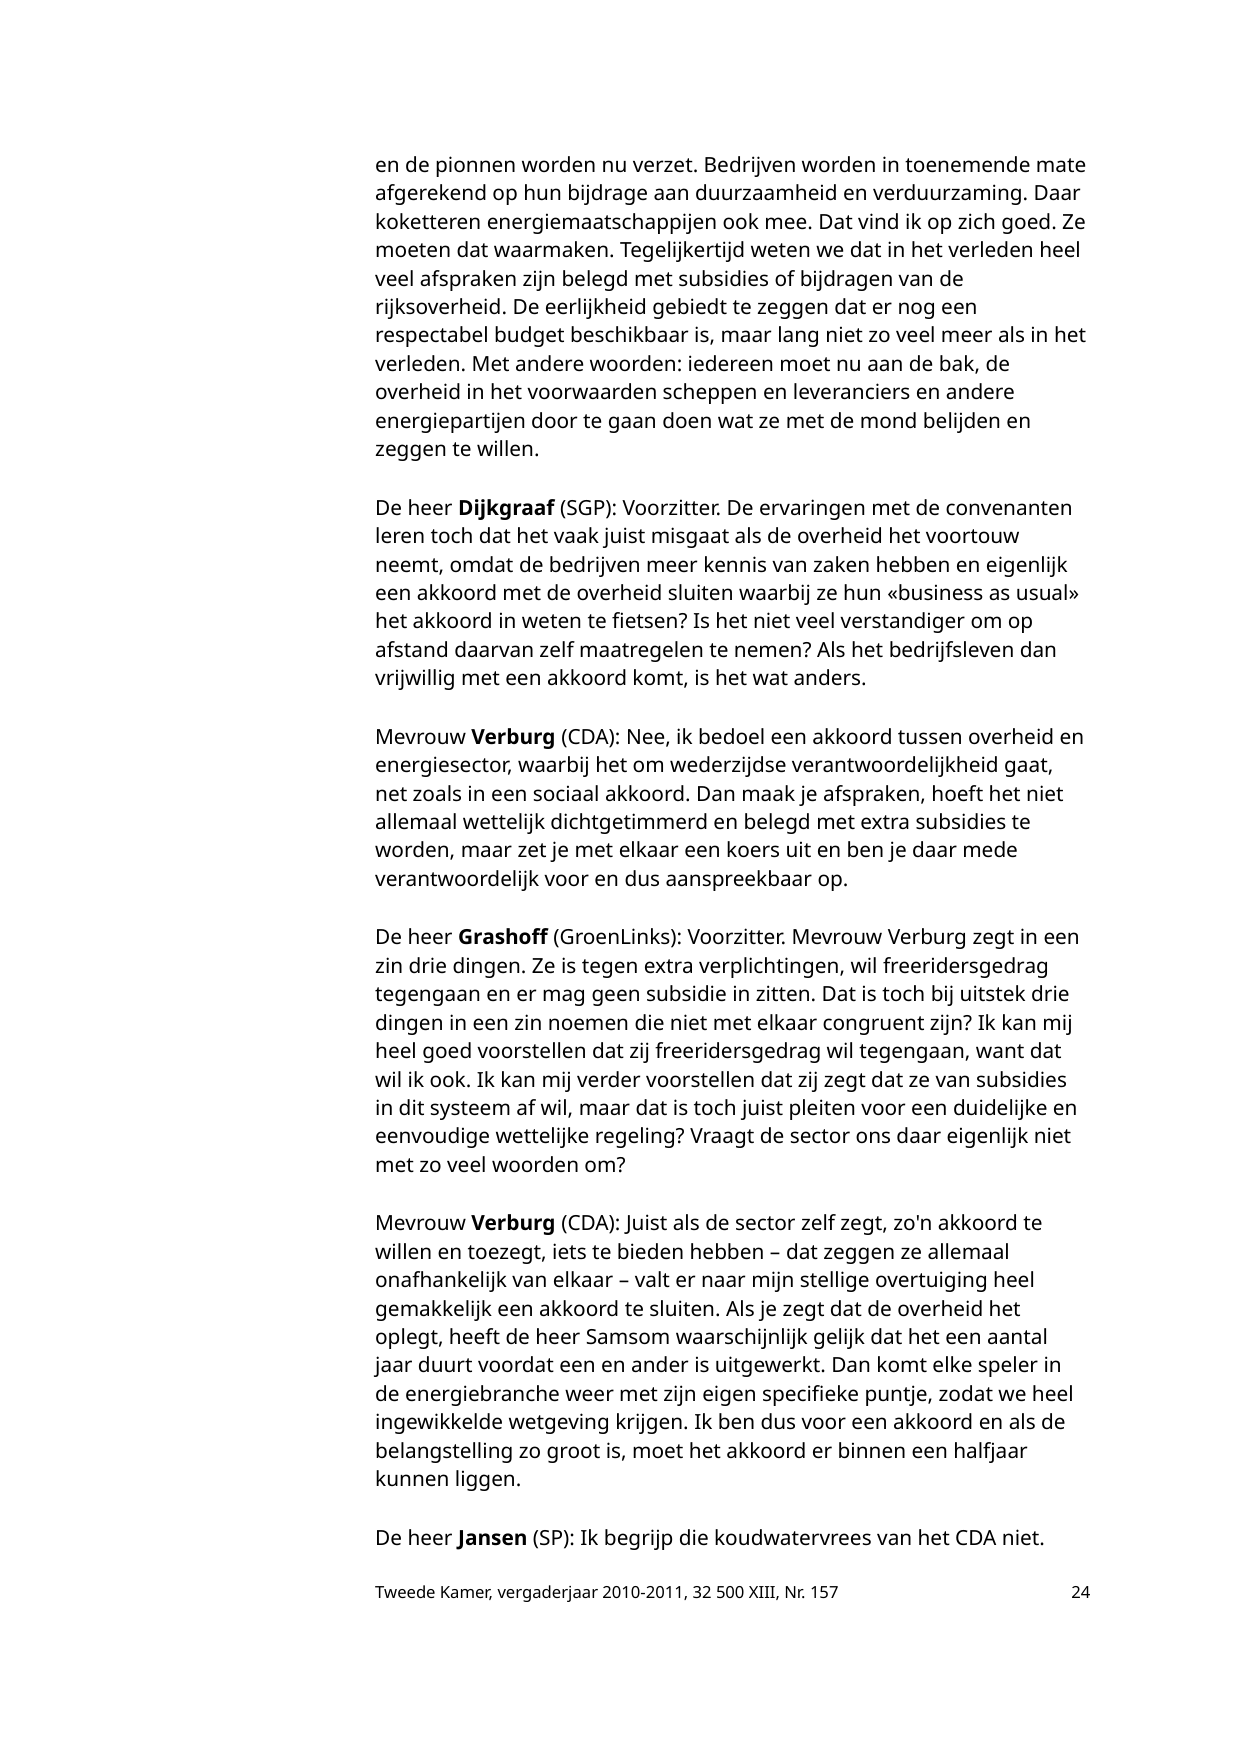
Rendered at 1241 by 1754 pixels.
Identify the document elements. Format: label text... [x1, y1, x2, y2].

text De heer Jansen (SP): Ik begrijp die koudwatervrees van het CDA niet. [375, 1523, 1090, 1551]
text en de pionnen worden nu verzet. Bedrijven worden in toenemende mate afgerekend op hun bijdrage aan duurzaamheid en verduurzaming. Daar koketteren energiemaatschappijen ook mee. Dat vind ik op zich goed. Ze moeten dat waarmaken. Tegelijkertijd weten we dat in het verleden heel veel afspraken zijn belegd met subsidies of bijdragen van de rijksoverheid. De eerlijkheid gebiedt te zeggen dat er nog een respectabel budget beschikbaar is, maar lang niet zo veel meer als in het verleden. Met andere woorden: iedereen moet nu aan de bak, de overheid in het voorwaarden scheppen en leveranciers en andere energiepartijen door te gaan doen wat ze met de mond belijden en zeggen te willen. [375, 150, 1090, 463]
text Mevrouw Verburg (CDA): Juist als de sector zelf zegt, zo'n akkoord te willen en toezegt, iets te bieden hebben – dat zeggen ze allemaal onafhankelijk van elkaar – valt er naar mijn stellige overtuiging heel gemakkelijk een akkoord te sluiten. Als je zegt dat de overheid het oplegt, heeft de heer Samsom waarschijnlijk gelijk dat het een aantal jaar duurt voordat een en ander is uitgewerkt. Dan komt elke speler in de energiebranche weer met zijn eigen specifieke puntje, zodat we heel ingewikkelde wetgeving krijgen. Ik ben dus voor een akkoord en als de belangstelling zo groot is, moet het akkoord er binnen een halfjaar kunnen liggen. [375, 1208, 1090, 1493]
text De heer Grashoff (GroenLinks): Voorzitter. Mevrouw Verburg zegt in een zin drie dingen. Ze is tegen extra verplichtingen, wil freeridersgedrag tegengaan en er mag geen subsidie in zitten. Dat is toch bij uitstek drie dingen in een zin noemen die niet met elkaar congruent zijn? Ik kan mij heel goed voorstellen dat zij freeridersgedrag wil tegengaan, want dat wil ik ook. Ik kan mij verder voorstellen dat zij zegt dat ze van subsidies in dit systeem af wil, maar dat is toch juist pleiten voor een duidelijke en eenvoudige wettelijke regeling? Vraagt de sector ons daar eigenlijk niet met zo veel woorden om? [375, 922, 1090, 1178]
text De heer Dijkgraaf (SGP): Voorzitter. De ervaringen met de convenanten leren toch dat het vaak juist misgaat als de overheid het voortouw neemt, omdat de bedrijven meer kennis van zaken hebben en eigenlijk een akkoord met de overheid sluiten waarbij ze hun «business as usual» het akkoord in weten te fietsen? Is het niet veel verstandiger om op afstand daarvan zelf maatregelen te nemen? Als het bedrijfsleven dan vrijwillig met een akkoord komt, is het wat anders. [375, 493, 1090, 692]
text Mevrouw Verburg (CDA): Nee, ik bedoel een akkoord tussen overheid en energiesector, waarbij het om wederzijdse verantwoordelijkheid gaat, net zoals in een sociaal akkoord. Dan maak je afspraken, hoeft het niet allemaal wettelijk dichtgetimmerd en belegd met extra subsidies te worden, maar zet je met elkaar een koers uit en ben je daar mede verantwoordelijk voor en dus aanspreekbaar op. [375, 722, 1090, 892]
